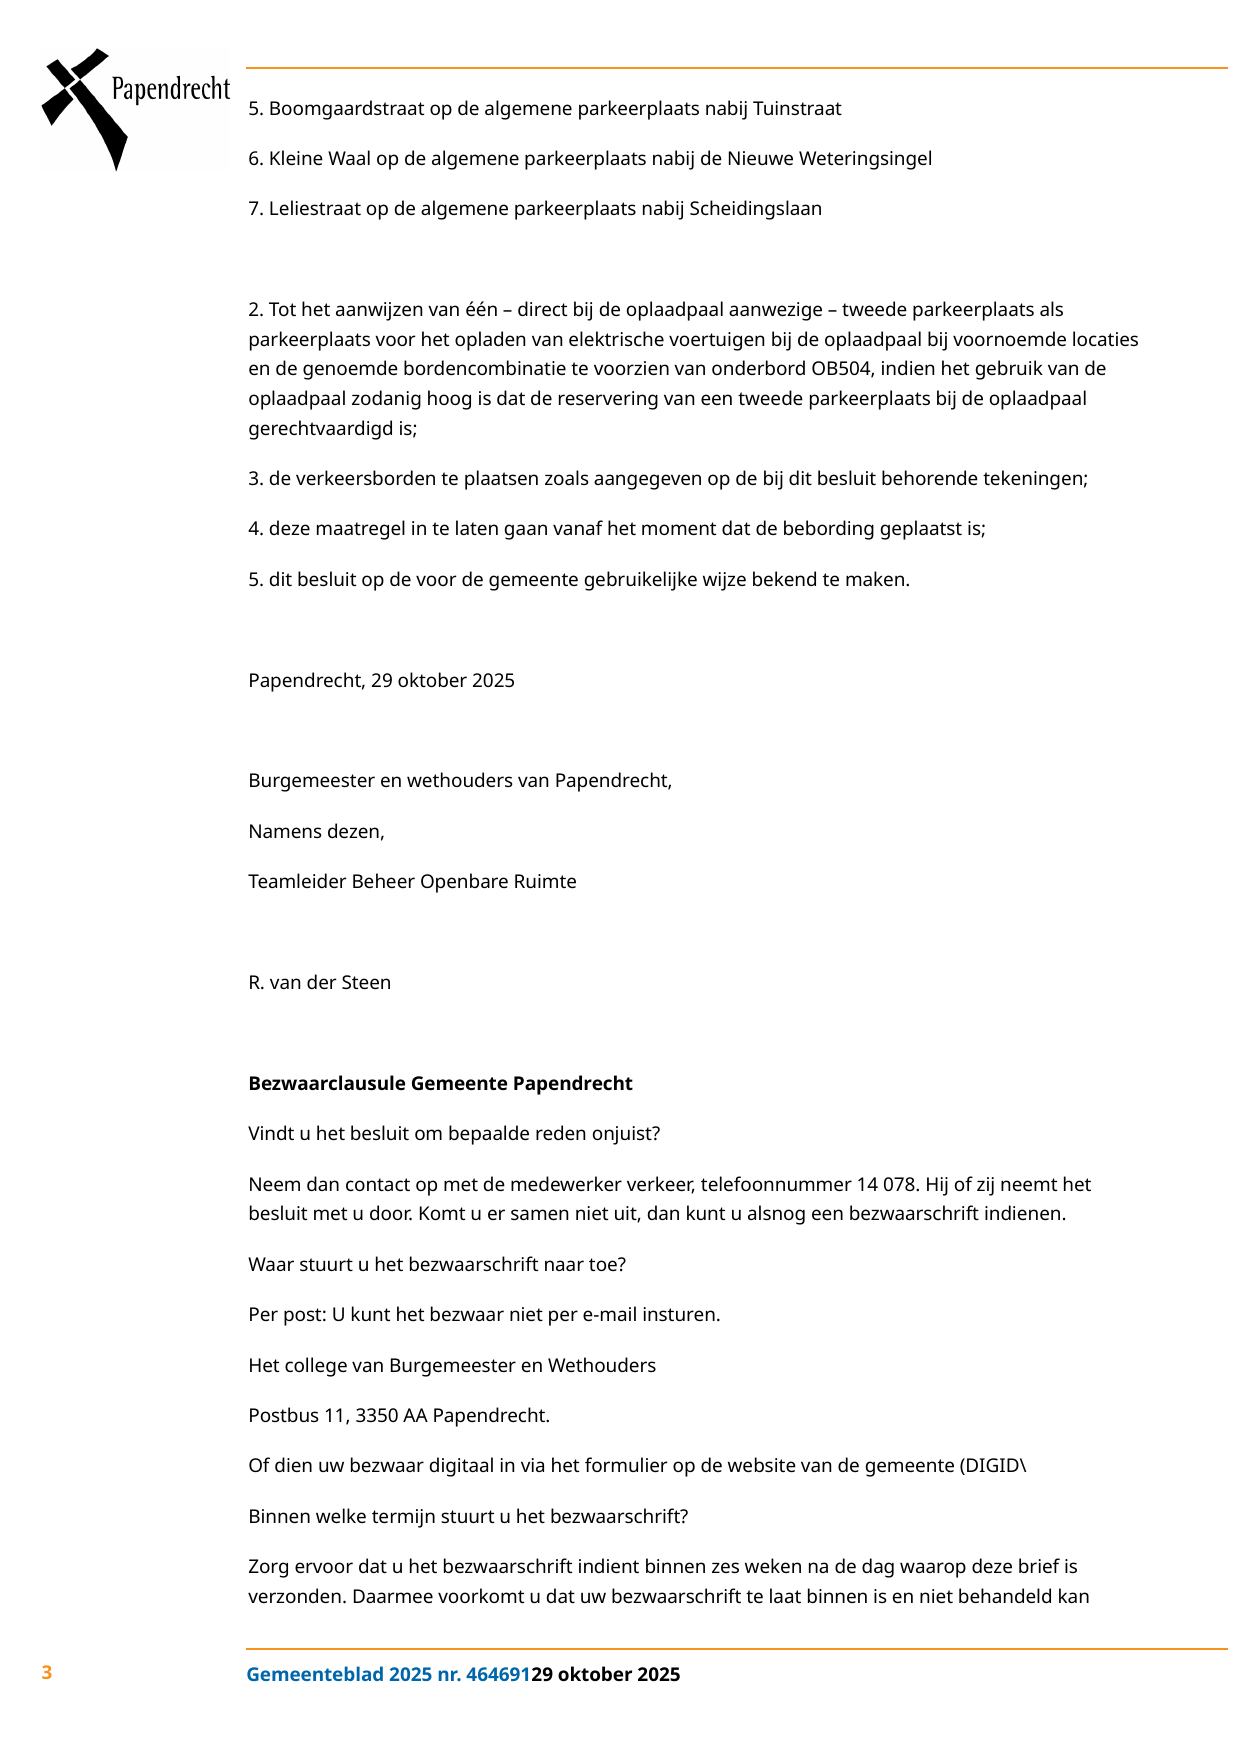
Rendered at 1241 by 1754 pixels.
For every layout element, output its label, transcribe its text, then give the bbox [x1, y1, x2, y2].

text Burgemeester en wethouders van Papendrecht, [248, 768, 1152, 793]
text Zorg ervoor dat u het bezwaarschrift indient binnen zes weken na de dag waarop deze brief is verzonden. Daarmee voorkomt u dat uw bezwaarschrift te laat binnen is en niet behandeld kan [248, 1553, 1152, 1609]
text Vindt u het besluit om bepaalde reden onjuist? [248, 1121, 1152, 1146]
text 6. Kleine Waal op de algemene parkeerplaats nabij de Nieuwe Weteringsingel [248, 145, 1152, 171]
text 3. de verkeersborden te plaatsen zoals aangegeven op de bij dit besluit behorende tekeningen; [248, 465, 1152, 491]
text 7. Leliestraat op de algemene parkeerplaats nabij Scheidingslaan [248, 196, 1152, 221]
text Papendrecht, 29 oktober 2025 [248, 667, 1152, 693]
text 4. deze maatregel in te laten gaan vanaf het moment dat de bebording geplaatst is; [248, 516, 1152, 541]
text Of dien uw bezwaar digitaal in via het formulier op de website van de gemeente (DIGID\ [248, 1453, 1152, 1478]
text Teamleider Beheer Openbare Ruimte [248, 868, 1152, 894]
text Per post: U kunt het bezwaar niet per e-mail insturen. [248, 1301, 1152, 1327]
text Waar stuurt u het bezwaarschrift naar toe? [248, 1251, 1152, 1277]
text R. van der Steen [248, 969, 1152, 995]
text Namens dezen, [248, 818, 1152, 844]
text Het college van Burgemeester en Wethouders [248, 1352, 1152, 1378]
text Bezwaarclausule Gemeente Papendrecht [248, 1070, 1152, 1096]
text Binnen welke termijn stuurt u het bezwaarschrift? [248, 1503, 1152, 1529]
text Postbus 11, 3350 AA Papendrecht. [248, 1402, 1152, 1428]
picture [41, 47, 231, 172]
text 5. dit besluit op de voor de gemeente gebruikelijke wijze bekend te maken. [248, 566, 1152, 592]
text 2. Tot het aanwijzen van één – direct bij de oplaadpaal aanwezige – tweede parkeerplaats als parkeerplaats voor het opladen van elektrische voertuigen bij de oplaadpaal bij voornoemde locaties en de genoemde bordencombinatie te voorzien van onderbord OB504, indien het gebruik van de oplaadpaal zodanig hoog is dat de reservering van een tweede parkeerplaats bij de oplaadpaal gerechtvaardigd is; [248, 296, 1152, 441]
text Neem dan contact op met de medewerker verkeer, telefoonnummer 14 078. Hij of zij neemt het besluit met u door. Komt u er samen niet uit, dan kunt u alsnog een bezwaarschrift indienen. [248, 1171, 1152, 1226]
text 5. Boomgaardstraat op de algemene parkeerplaats nabij Tuinstraat [248, 95, 1152, 121]
